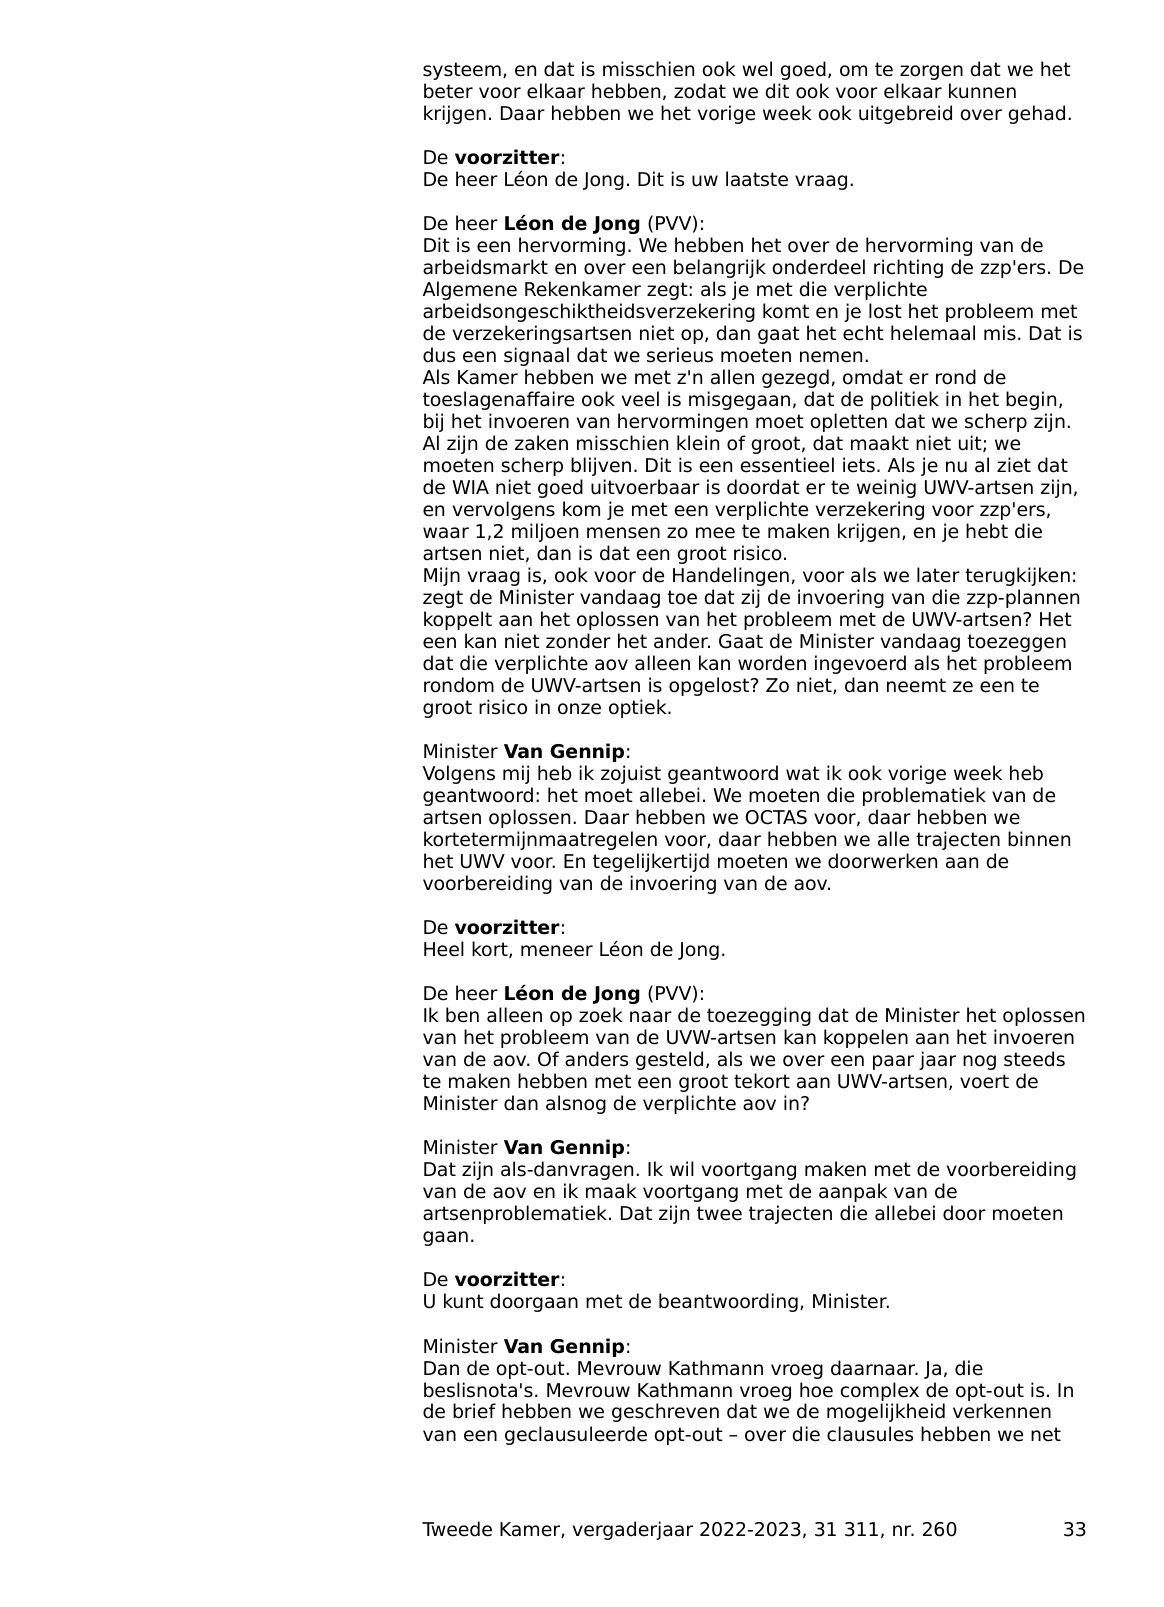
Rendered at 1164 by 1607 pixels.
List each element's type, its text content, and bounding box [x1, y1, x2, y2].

text Ik ben alleen op zoek naar de toezegging dat de Minister het oplossen van het probleem van de UVW-artsen kan koppelen aan het invoeren van de aov. Of anders gesteld, als we over een paar jaar nog steeds te maken hebben met een groot tekort aan UWV-artsen, voert de Minister dan alsnog de verplichte aov in? [422, 1005, 1087, 1115]
text Heel kort, meneer Léon de Jong. [422, 939, 1087, 961]
text Minister Van Gennip: [422, 1137, 1087, 1159]
text U kunt doorgaan met de beantwoording, Minister. [422, 1291, 1087, 1313]
text Minister Van Gennip: [422, 1336, 1087, 1357]
text De voorzitter: [422, 147, 1087, 169]
text De heer Léon de Jong. Dit is uw laatste vraag. [422, 169, 1087, 191]
text Dit is een hervorming. We hebben het over de hervorming van de arbeidsmarkt en over een belangrijk onderdeel richting de zzp'ers. De Algemene Rekenkamer zegt: als je met die verplichte arbeidsongeschiktheidsverzekering komt en je lost het probleem met de verzekeringsartsen niet op, dan gaat het echt helemaal mis. Dat is dus een signaal dat we serieus moeten nemen. [422, 235, 1087, 367]
text Mijn vraag is, ook voor de Handelingen, voor als we later terugkijken: zegt de Minister vandaag toe dat zij de invoering van die zzp-plannen koppelt aan het oplossen van het probleem met de UWV-artsen? Het een kan niet zonder het ander. Gaat de Minister vandaag toezeggen dat die verplichte aov alleen kan worden ingevoerd als het probleem rondom de UWV-artsen is opgelost? Zo niet, dan neemt ze een te groot risico in onze optiek. [422, 565, 1087, 719]
text De heer Léon de Jong (PVV): [422, 983, 1087, 1005]
text De heer Léon de Jong (PVV): [422, 213, 1087, 235]
text De voorzitter: [422, 917, 1087, 939]
text Dat zijn als-danvragen. Ik wil voortgang maken met de voorbereiding van de aov en ik maak voortgang met de aanpak van de artsenproblematiek. Dat zijn twee trajecten die allebei door moeten gaan. [422, 1159, 1087, 1247]
text Volgens mij heb ik zojuist geantwoord wat ik ook vorige week heb geantwoord: het moet allebei. We moeten die problematiek van de artsen oplossen. Daar hebben we OCTAS voor, daar hebben we kortetermijnmaatregelen voor, daar hebben we alle trajecten binnen het UWV voor. En tegelijkertijd moeten we doorwerken aan de voorbereiding van de invoering van de aov. [422, 763, 1087, 895]
text systeem, en dat is misschien ook wel goed, om te zorgen dat we het beter voor elkaar hebben, zodat we dit ook voor elkaar kunnen krijgen. Daar hebben we het vorige week ook uitgebreid over gehad. [422, 59, 1087, 125]
text De voorzitter: [422, 1269, 1087, 1291]
text Als Kamer hebben we met z'n allen gezegd, omdat er rond de toeslagenaffaire ook veel is misgegaan, dat de politiek in het begin, bij het invoeren van hervormingen moet opletten dat we scherp zijn. Al zijn de zaken misschien klein of groot, dat maakt niet uit; we moeten scherp blijven. Dit is een essentieel iets. Als je nu al ziet dat de WIA niet goed uitvoerbaar is doordat er te weinig UWV-artsen zijn, en vervolgens kom je met een verplichte verzekering voor zzp'ers, waar 1,2 miljoen mensen zo mee te maken krijgen, en je hebt die artsen niet, dan is dat een groot risico. [422, 367, 1087, 565]
text Minister Van Gennip: [422, 741, 1087, 763]
text Dan de opt-out. Mevrouw Kathmann vroeg daarnaar. Ja, die beslisnota's. Mevrouw Kathmann vroeg hoe complex de opt-out is. In de brief hebben we geschreven dat we de mogelijkheid verkennen van een geclausuleerde opt-out – over die clausules hebben we net [422, 1357, 1087, 1445]
